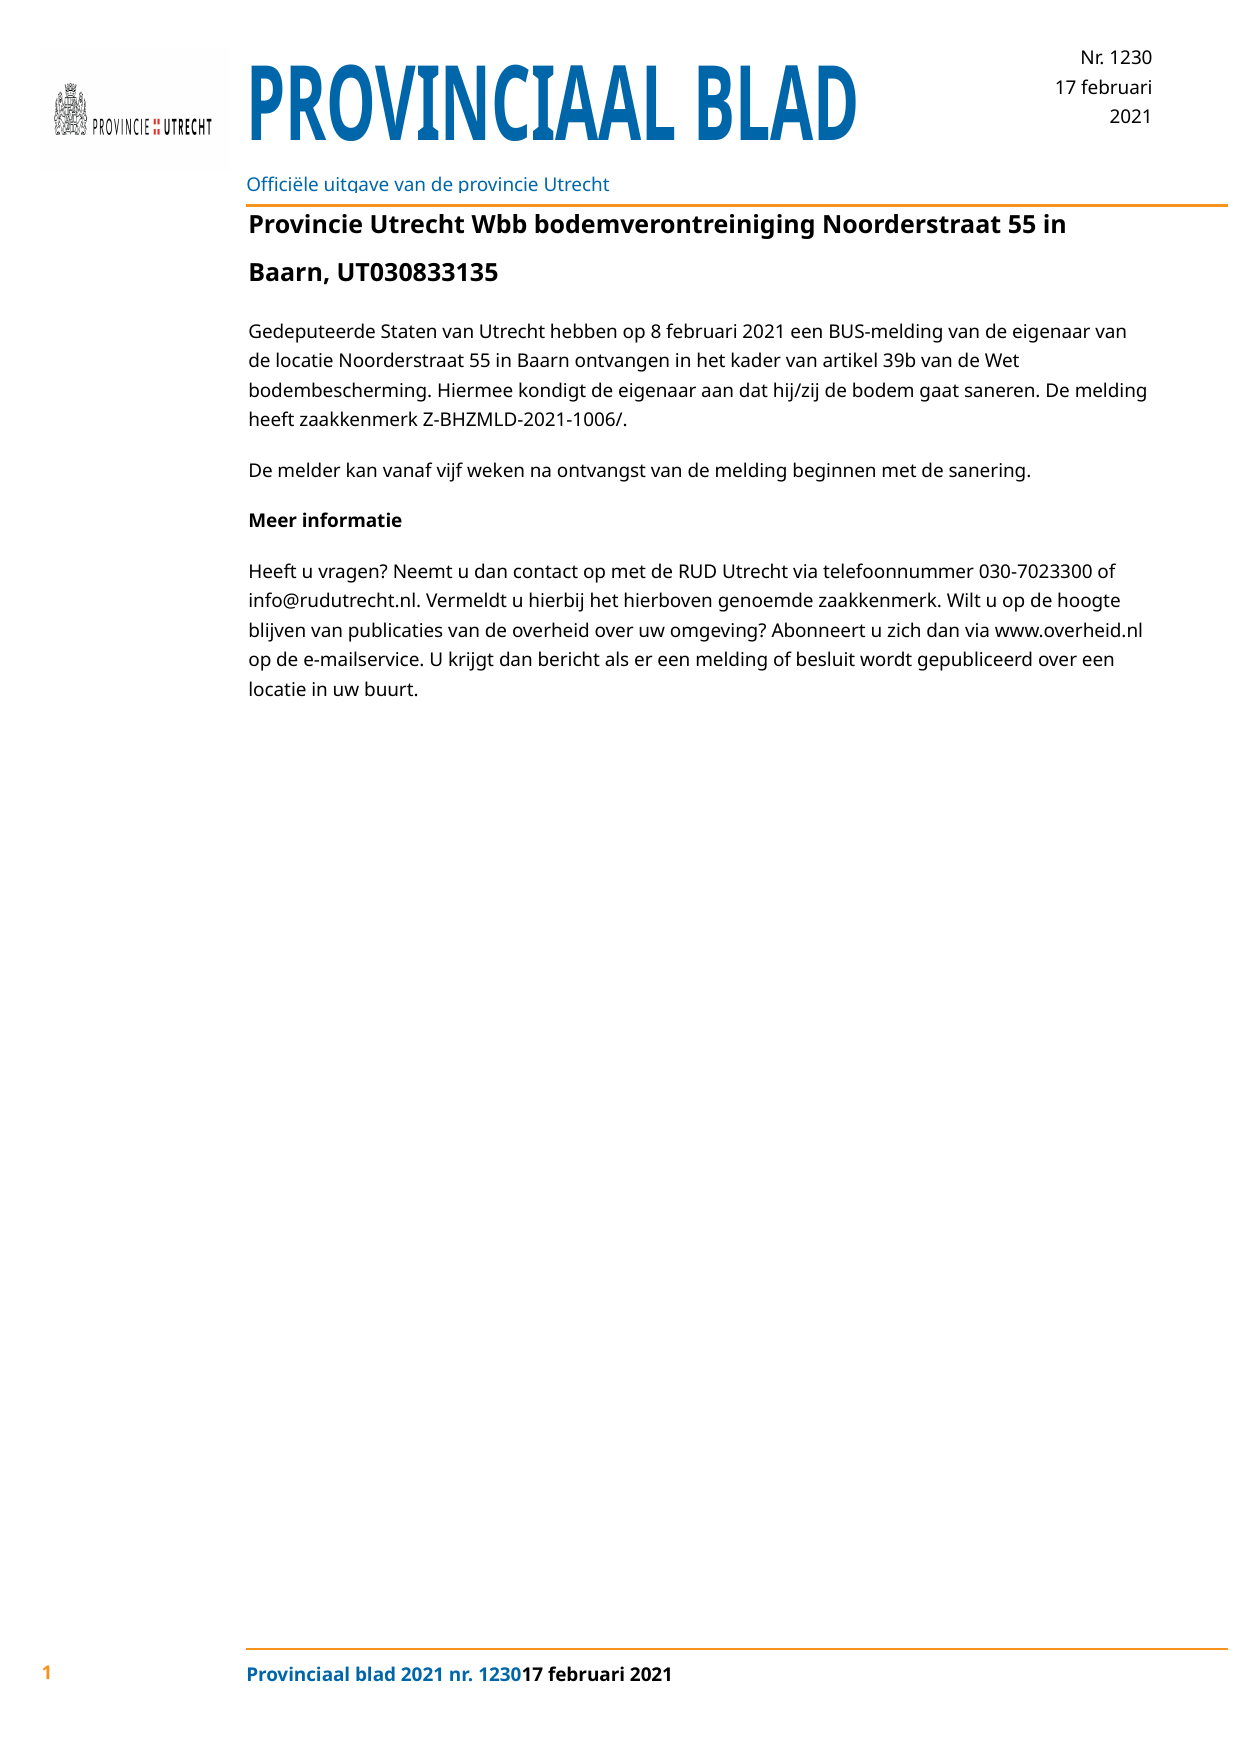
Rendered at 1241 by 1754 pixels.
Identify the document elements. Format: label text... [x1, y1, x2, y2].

picture [41, 47, 231, 172]
text Provincie Utrecht Wbb bodemverontreiniging Noorderstraat 55 in Baarn, UT030833135 [248, 207, 1152, 288]
text Meer informatie [248, 507, 1152, 533]
text De melder kan vanaf vijf weken na ontvangst van de melding beginnen met de sanering. [248, 457, 1152, 483]
text Heeft u vragen? Neemt u dan contact op met de RUD Utrecht via telefoonnummer 030-7023300 of info@rudutrecht.nl. Vermeldt u hierbij het hierboven genoemde zaakkenmerk. Wilt u op de hoogte blijven van publicaties van de overheid over uw omgeving? Abonneert u zich dan via www.overheid.nl op de e-mailservice. U krijgt dan bericht als er een melding of besluit wordt gepubliceerd over een locatie in uw buurt. [248, 558, 1152, 702]
text Gedeputeerde Staten van Utrecht hebben op 8 februari 2021 een BUS-melding van de eigenaar van de locatie Noorderstraat 55 in Baarn ontvangen in het kader van artikel 39b van de Wet bodembescherming. Hiermee kondigt de eigenaar aan dat hij/zij de bodem gaat saneren. De melding heeft zaakkenmerk Z-BHZMLD-2021-1006/. [248, 318, 1152, 432]
